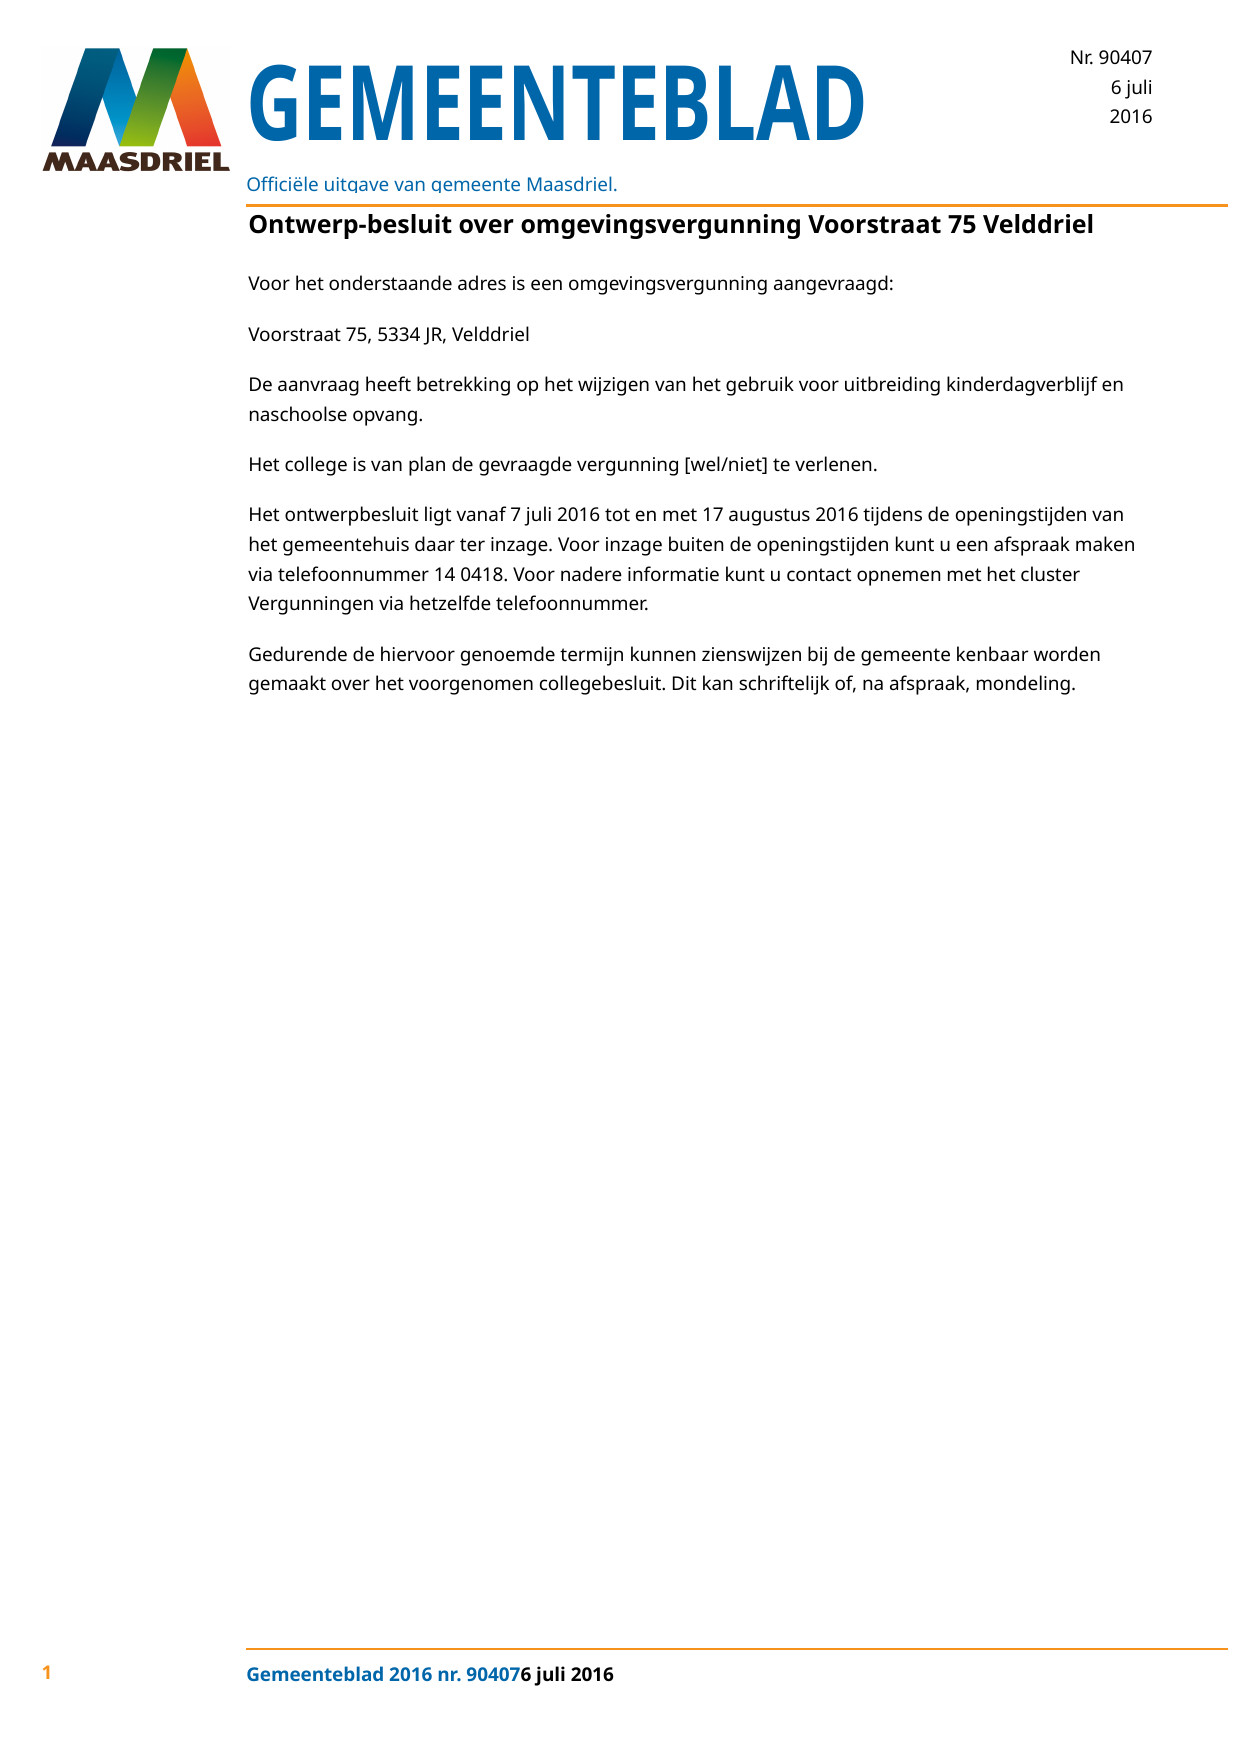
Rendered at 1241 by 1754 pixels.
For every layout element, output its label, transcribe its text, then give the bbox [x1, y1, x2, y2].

text Gedurende de hiervoor genoemde termijn kunnen zienswijzen bij de gemeente kenbaar worden gemaakt over het voorgenomen collegebesluit. Dit kan schriftelijk of, na afspraak, mondeling. [248, 641, 1152, 696]
picture [41, 47, 231, 172]
text De aanvraag heeft betrekking op het wijzigen van het gebruik voor uitbreiding kinderdagverblijf en naschoolse opvang. [248, 371, 1152, 426]
text Voor het onderstaande adres is een omgevingsvergunning aangevraagd: [248, 270, 1152, 296]
text Het ontwerpbesluit ligt vanaf 7 juli 2016 tot en met 17 augustus 2016 tijdens de openingstijden van het gemeentehuis daar ter inzage. Voor inzage buiten de openingstijden kunt u een afspraak maken via telefoonnummer 14 0418. Voor nadere informatie kunt u contact opnemen met het cluster Vergunningen via hetzelfde telefoonnummer. [248, 502, 1152, 616]
text Ontwerp-besluit over omgevingsvergunning Voorstraat 75 Velddriel [248, 207, 1152, 241]
text Voorstraat 75, 5334 JR, Velddriel [248, 321, 1152, 346]
text Het college is van plan de gevraagde vergunning [wel/niet] te verlenen. [248, 451, 1152, 477]
